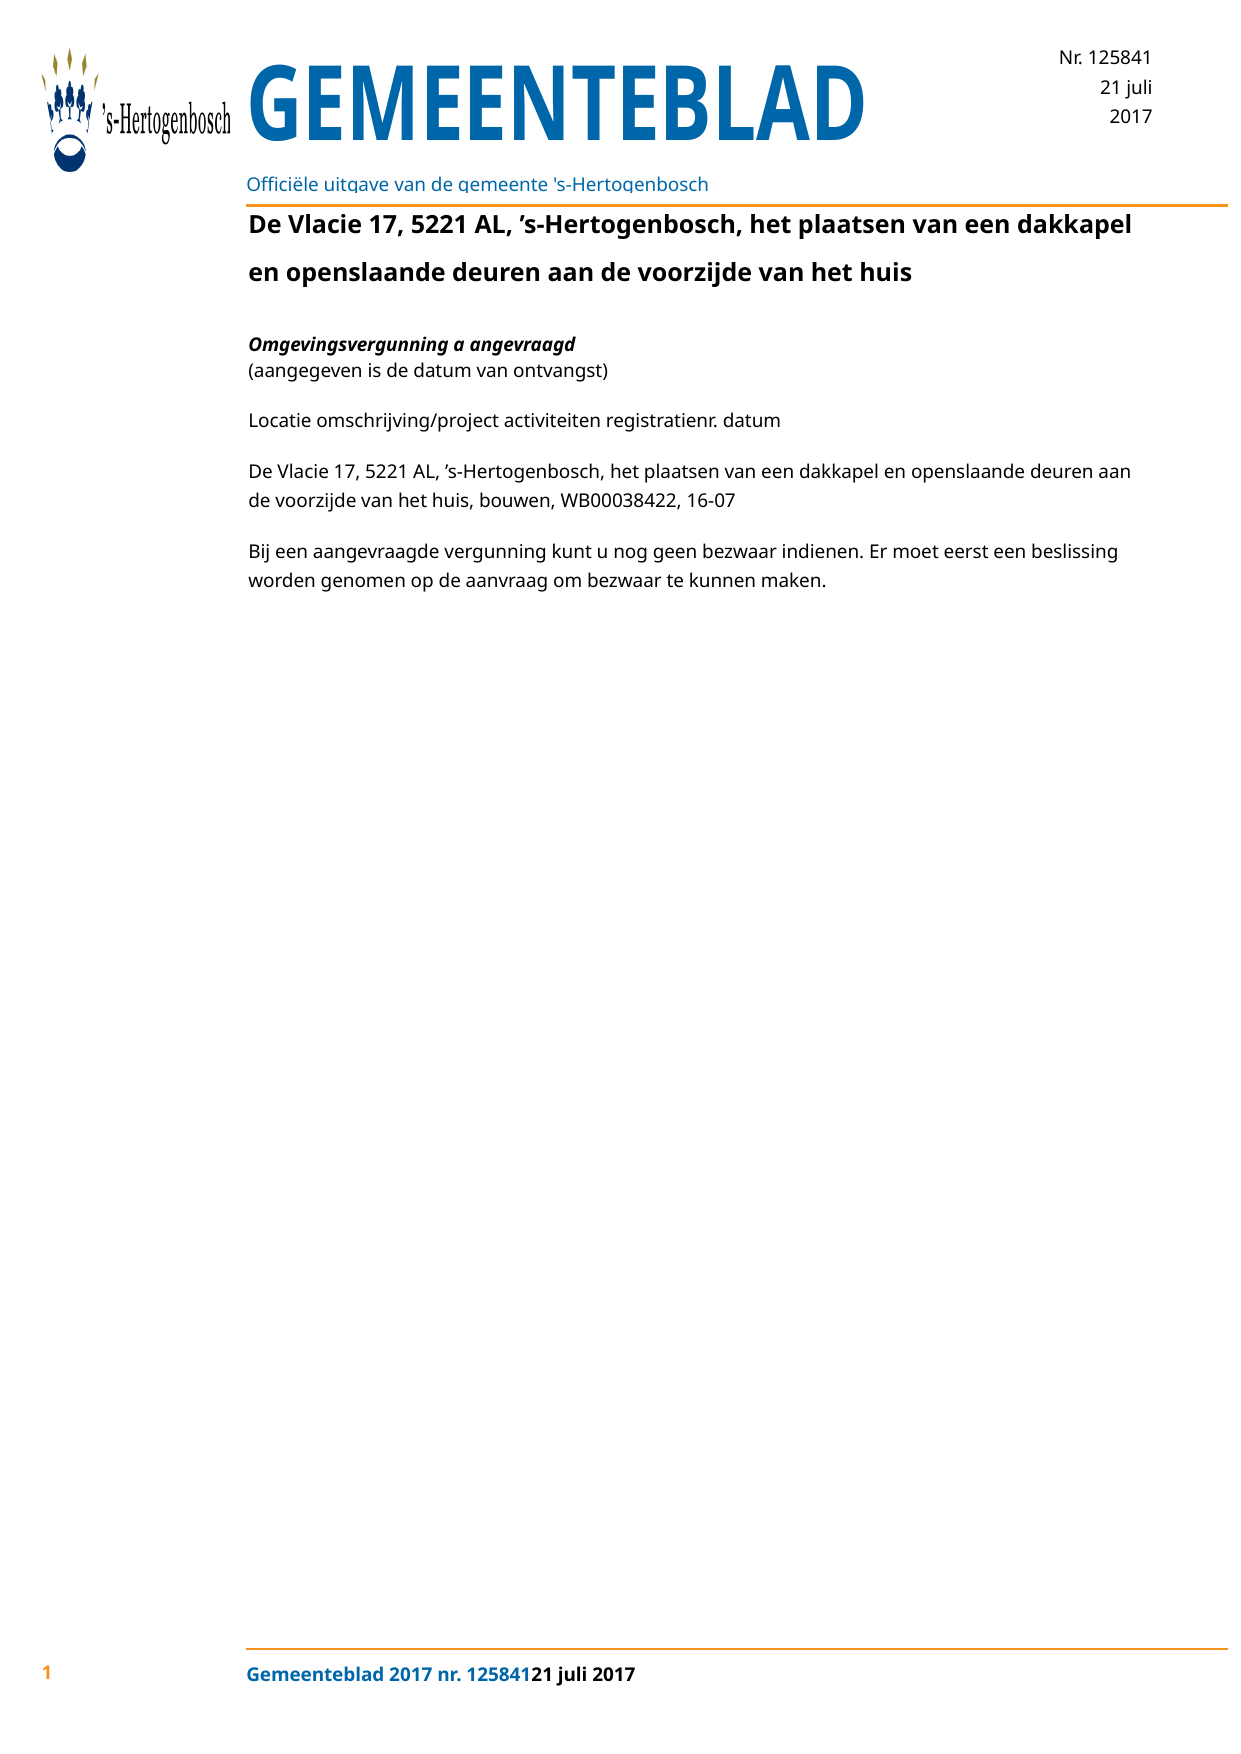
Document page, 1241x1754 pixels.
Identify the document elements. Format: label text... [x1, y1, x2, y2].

text Omgevingsvergunning a angevraagd [248, 331, 1152, 357]
picture [41, 47, 231, 172]
text (aangegeven is de datum van ontvangst) [248, 357, 1152, 383]
text De Vlacie 17, 5221 AL, ’s-Hertogenbosch, het plaatsen van een dakkapel en openslaande deuren aan de voorzijde van het huis [248, 207, 1152, 288]
text Bij een aangevraagde vergunning kunt u nog geen bezwaar indienen. Er moet eerst een beslissing worden genomen op de aanvraag om bezwaar te kunnen maken. [248, 538, 1152, 593]
text Locatie omschrijving/project activiteiten registratienr. datum [248, 408, 1152, 433]
text De Vlacie 17, 5221 AL, ’s-Hertogenbosch, het plaatsen van een dakkapel en openslaande deuren aan de voorzijde van het huis, bouwen, WB00038422, 16-07 [248, 458, 1152, 513]
